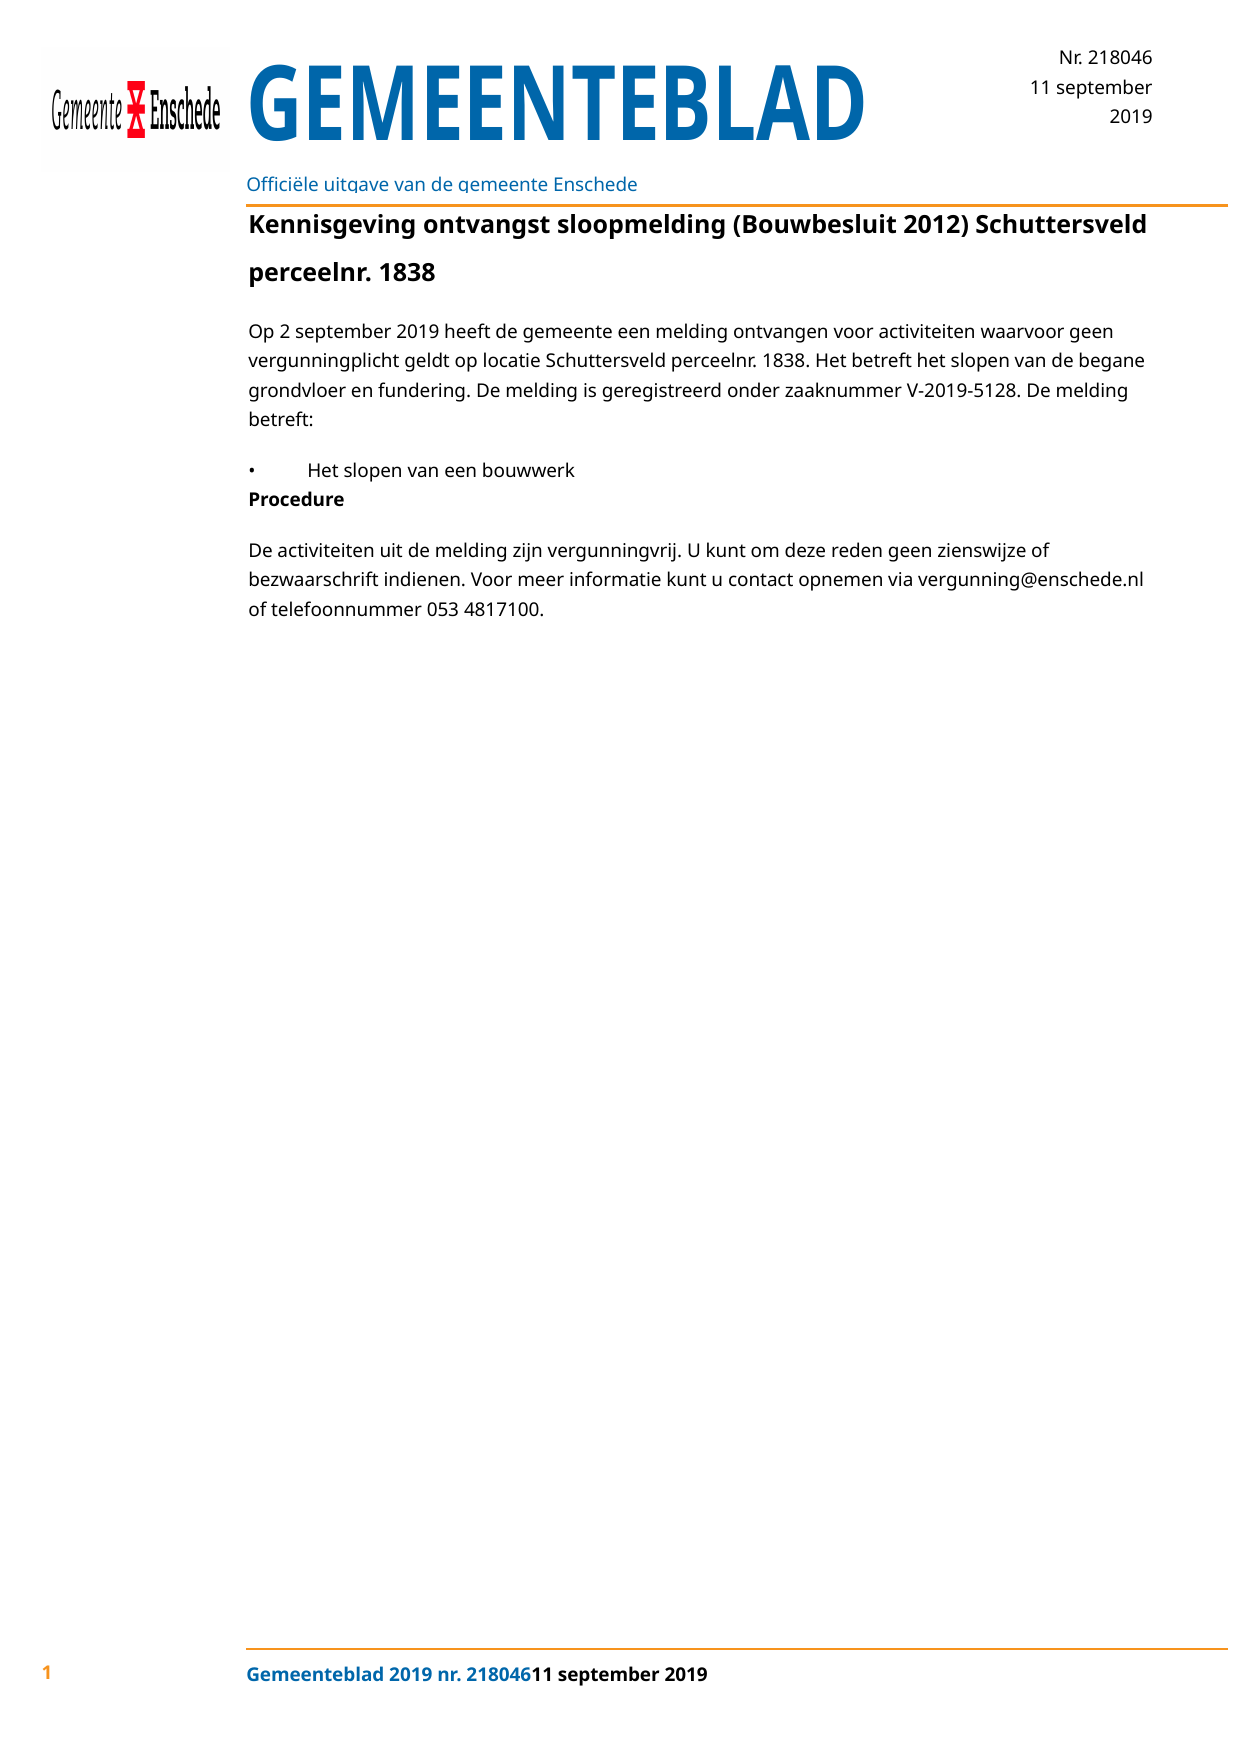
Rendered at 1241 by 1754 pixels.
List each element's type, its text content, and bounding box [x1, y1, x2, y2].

picture [41, 47, 231, 172]
text De activiteiten uit de melding zijn vergunningvrij. U kunt om deze reden geen zienswijze of bezwaarschrift indienen. Voor meer informatie kunt u contact opnemen via vergunning@enschede.nl of telefoonnummer 053 4817100. [248, 537, 1152, 622]
text Procedure [248, 487, 1152, 512]
list Het slopen van een bouwwerk [248, 457, 1152, 483]
text Kennisgeving ontvangst sloopmelding (Bouwbesluit 2012) Schuttersveld perceelnr. 1838 [248, 207, 1152, 288]
text Op 2 september 2019 heeft de gemeente een melding ontvangen voor activiteiten waarvoor geen vergunningplicht geldt op locatie Schuttersveld perceelnr. 1838. Het betreft het slopen van de begane grondvloer en fundering. De melding is geregistreerd onder zaaknummer V-2019-5128. De melding betreft: [248, 318, 1152, 432]
